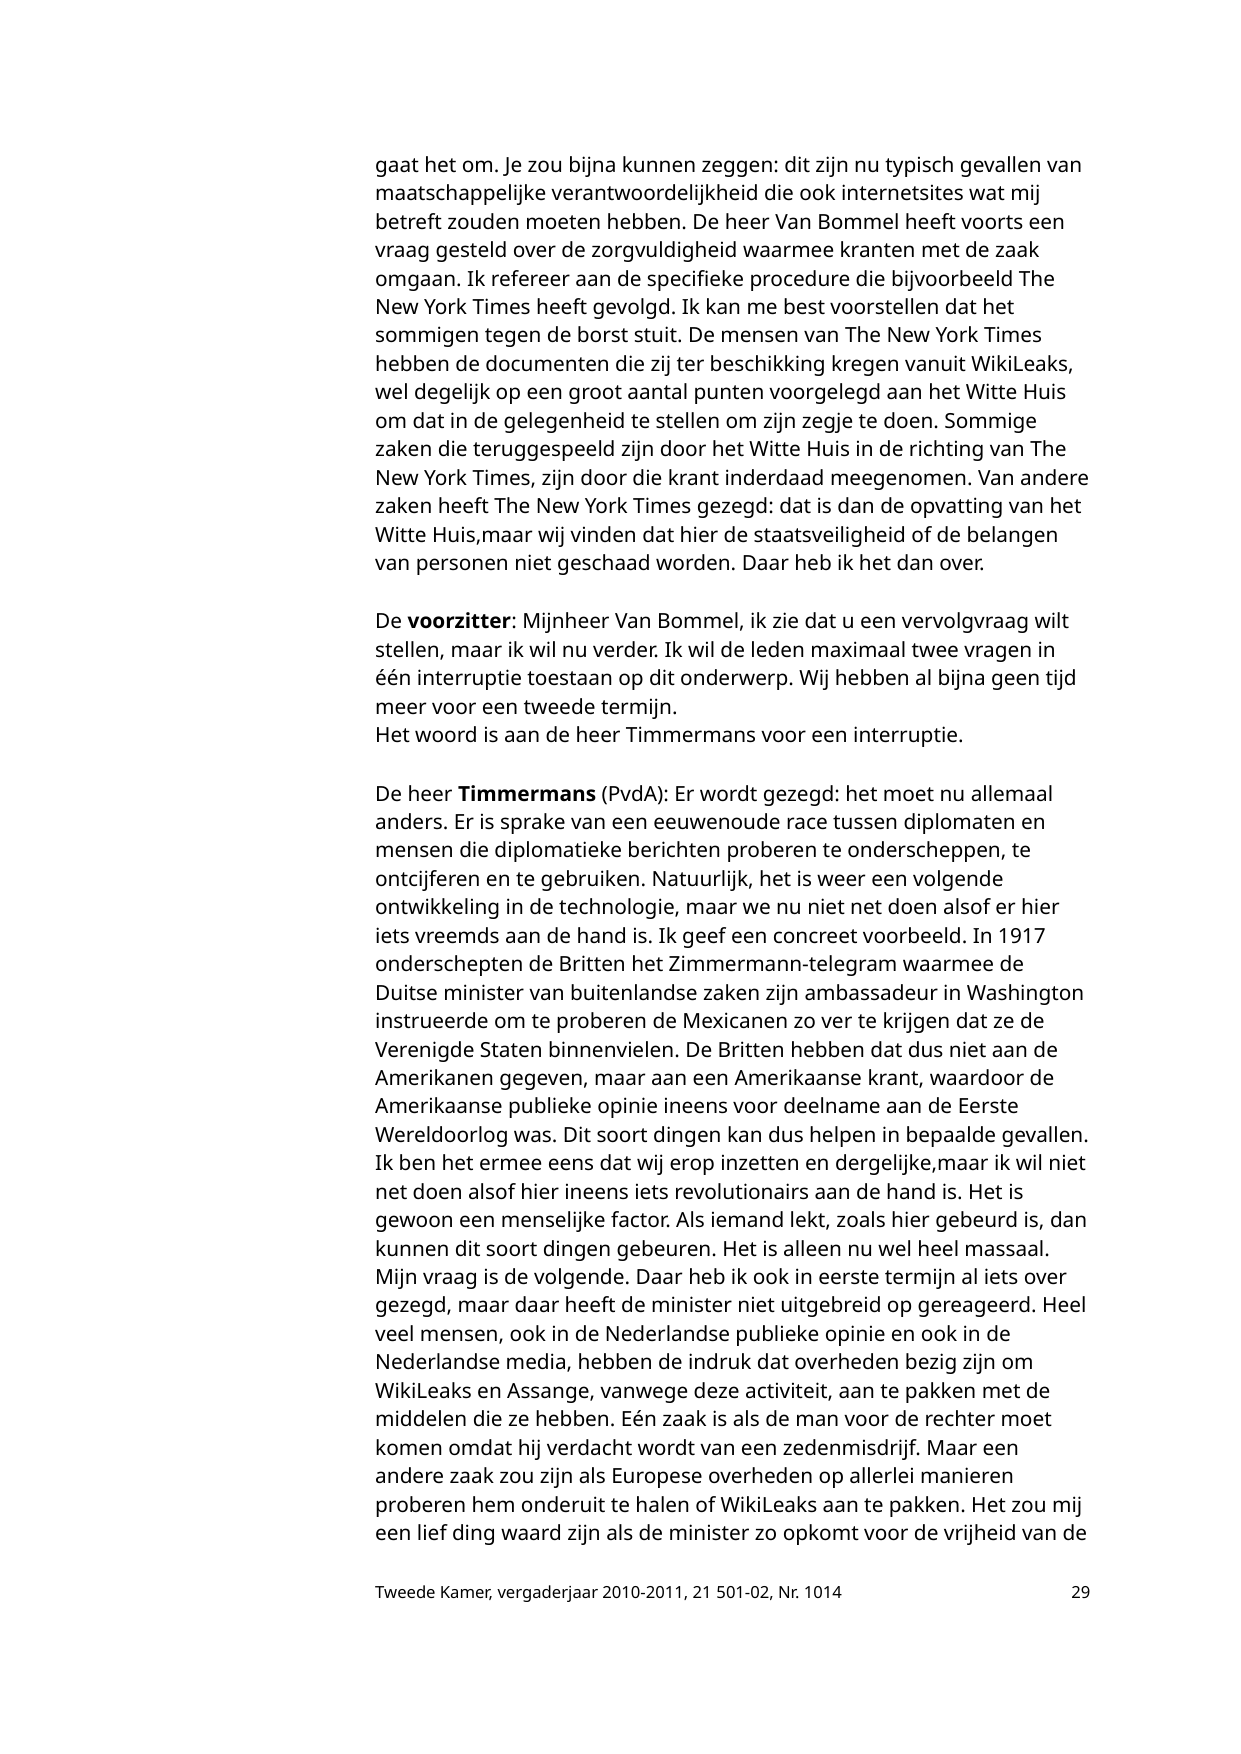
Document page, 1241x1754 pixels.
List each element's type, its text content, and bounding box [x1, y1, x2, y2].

text Ik ben het ermee eens dat wij erop inzetten en dergelijke,maar ik wil niet net doen alsof hier ineens iets revolutionairs aan de hand is. Het is gewoon een menselijke factor. Als iemand lekt, zoals hier gebeurd is, dan kunnen dit soort dingen gebeuren. Het is alleen nu wel heel massaal. [375, 1148, 1090, 1262]
text De voorzitter: Mijnheer Van Bommel, ik zie dat u een vervolgvraag wilt stellen, maar ik wil nu verder. Ik wil de leden maximaal twee vragen in één interruptie toestaan op dit onderwerp. Wij hebben al bijna geen tijd meer voor een tweede termijn. [375, 607, 1090, 720]
text gaat het om. Je zou bijna kunnen zeggen: dit zijn nu typisch gevallen van maatschappelijke verantwoordelijkheid die ook internetsites wat mij betreft zouden moeten hebben. De heer Van Bommel heeft voorts een vraag gesteld over de zorgvuldigheid waarmee kranten met de zaak omgaan. Ik refereer aan de specifieke procedure die bijvoorbeeld The New York Times heeft gevolgd. Ik kan me best voorstellen dat het sommigen tegen de borst stuit. De mensen van The New York Times hebben de documenten die zij ter beschikking kregen vanuit WikiLeaks, wel degelijk op een groot aantal punten voorgelegd aan het Witte Huis om dat in de gelegenheid te stellen om zijn zegje te doen. Sommige zaken die teruggespeeld zijn door het Witte Huis in de richting van The New York Times, zijn door die krant inderdaad meegenomen. Van andere zaken heeft The New York Times gezegd: dat is dan de opvatting van het Witte Huis,maar wij vinden dat hier de staatsveiligheid of de belangen van personen niet geschaad worden. Daar heb ik het dan over. [375, 150, 1090, 577]
text Het woord is aan de heer Timmermans voor een interruptie. [375, 720, 1090, 749]
text De heer Timmermans (PvdA): Er wordt gezegd: het moet nu allemaal anders. Er is sprake van een eeuwenoude race tussen diplomaten en mensen die diplomatieke berichten proberen te onderscheppen, te ontcijferen en te gebruiken. Natuurlijk, het is weer een volgende ontwikkeling in de technologie, maar we nu niet net doen alsof er hier iets vreemds aan de hand is. Ik geef een concreet voorbeeld. In 1917 onderschepten de Britten het Zimmermann-telegram waarmee de Duitse minister van buitenlandse zaken zijn ambassadeur in Washington instrueerde om te proberen de Mexicanen zo ver te krijgen dat ze de Verenigde Staten binnenvielen. De Britten hebben dat dus niet aan de Amerikanen gegeven, maar aan een Amerikaanse krant, waardoor de Amerikaanse publieke opinie ineens voor deelname aan de Eerste Wereldoorlog was. Dit soort dingen kan dus helpen in bepaalde gevallen. [375, 779, 1090, 1148]
text Mijn vraag is de volgende. Daar heb ik ook in eerste termijn al iets over gezegd, maar daar heeft de minister niet uitgebreid op gereageerd. Heel veel mensen, ook in de Nederlandse publieke opinie en ook in de Nederlandse media, hebben de indruk dat overheden bezig zijn om WikiLeaks en Assange, vanwege deze activiteit, aan te pakken met de middelen die ze hebben. Eén zaak is als de man voor de rechter moet komen omdat hij verdacht wordt van een zedenmisdrijf. Maar een andere zaak zou zijn als Europese overheden op allerlei manieren proberen hem onderuit te halen of WikiLeaks aan te pakken. Het zou mij een lief ding waard zijn als de minister zo opkomt voor de vrijheid van de [375, 1262, 1090, 1547]
